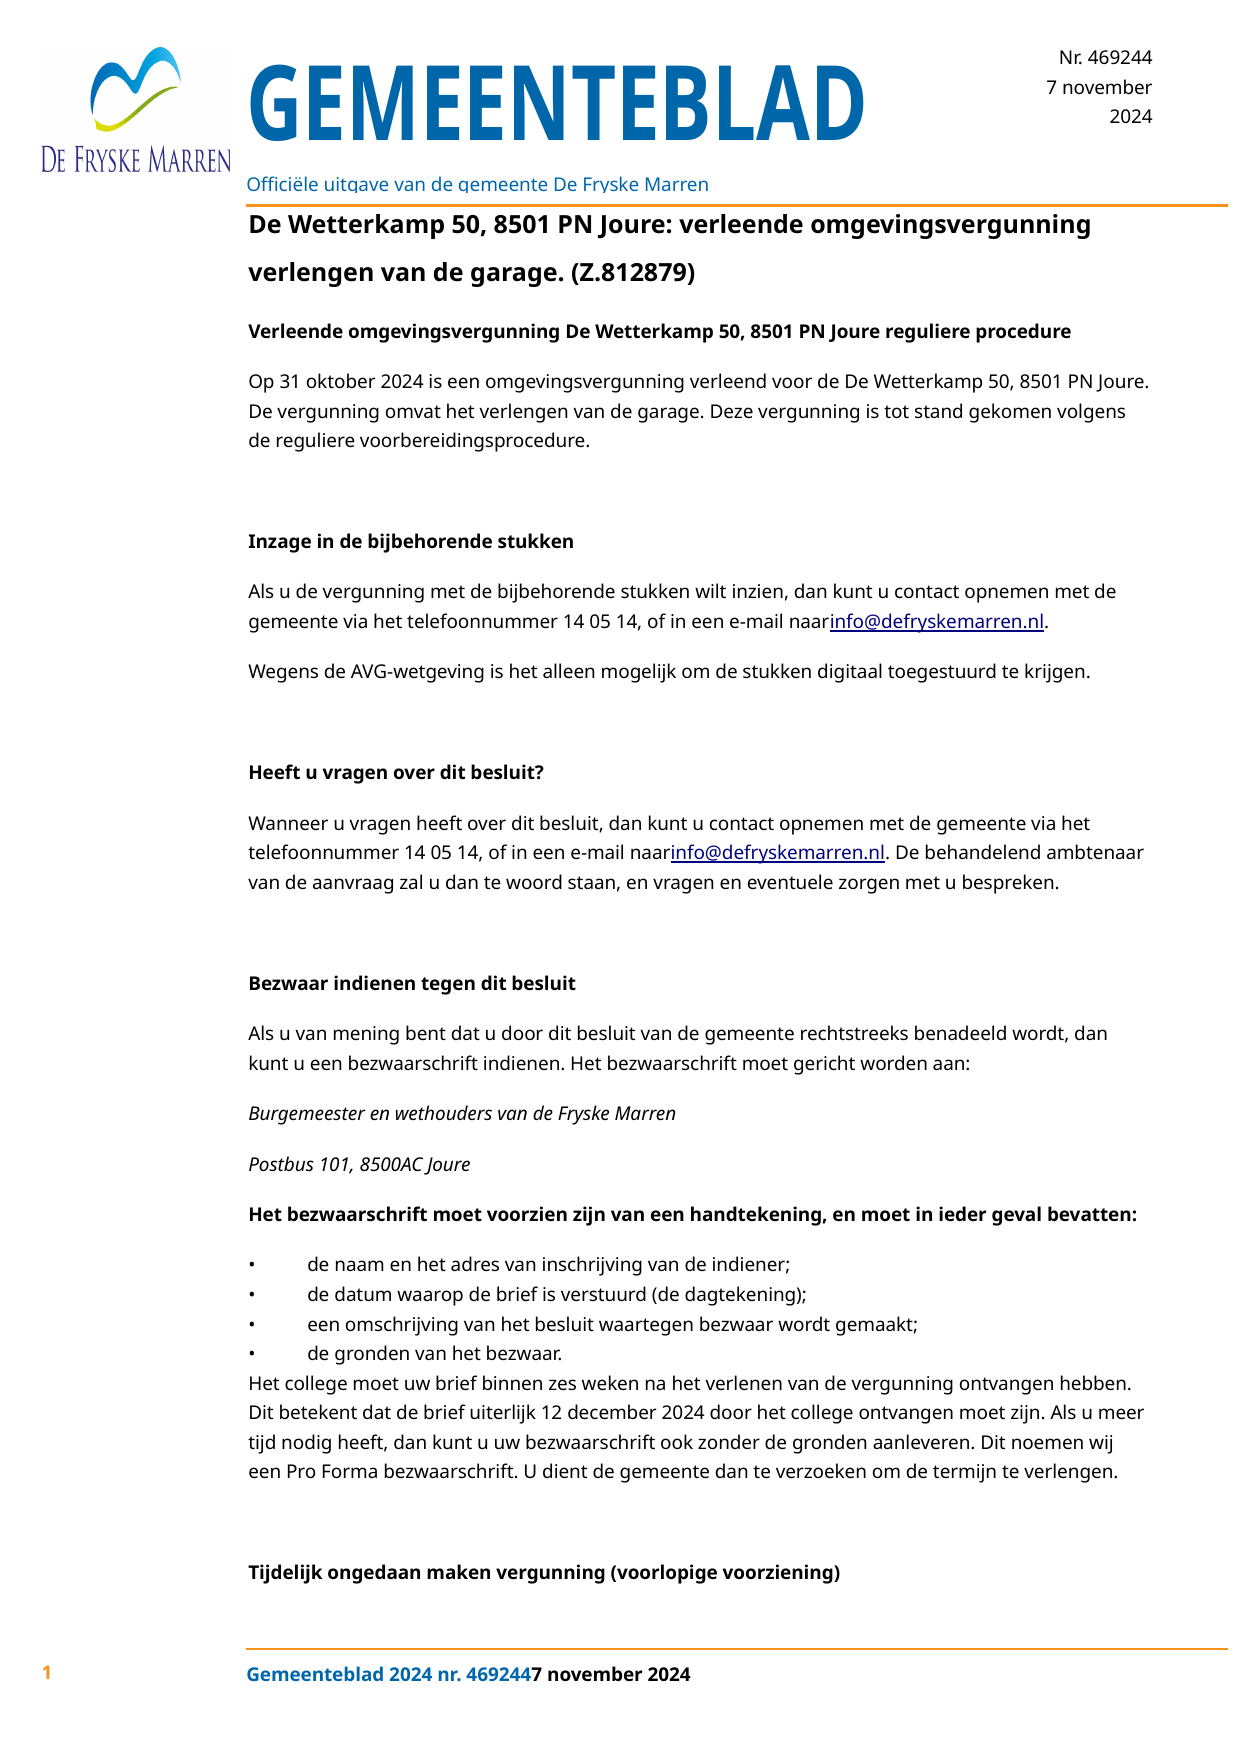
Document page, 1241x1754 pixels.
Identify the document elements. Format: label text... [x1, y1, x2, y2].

text Het college moet uw brief binnen zes weken na het verlenen van de vergunning ontvangen hebben. Dit betekent dat de brief uiterlijk 12 december 2024 door het college ontvangen moet zijn. Als u meer tijd nodig heeft, dan kunt u uw bezwaarschrift ook zonder de gronden aanleveren. Dit noemen wij een Pro Forma bezwaarschrift. U dient de gemeente dan te verzoeken om de termijn te verlengen. [248, 1370, 1152, 1484]
text Burgemeester en wethouders van de Fryske Marren [248, 1100, 1152, 1126]
text Postbus 101, 8500AC Joure [248, 1151, 1152, 1177]
text Bezwaar indienen tegen dit besluit [248, 970, 1152, 996]
text Tijdelijk ongedaan maken vergunning (voorlopige voorziening) [248, 1559, 1152, 1585]
list de gronden van het bezwaar. [248, 1340, 1152, 1366]
list een omschrijving van het besluit waartegen bezwaar wordt gemaakt; [248, 1311, 1152, 1337]
text De Wetterkamp 50, 8501 PN Joure: verleende omgevingsvergunning verlengen van de garage. (Z.812879) [248, 207, 1152, 288]
text Heeft u vragen over dit besluit? [248, 759, 1152, 785]
list de naam en het adres van inschrijving van de indiener; [248, 1252, 1152, 1277]
text Als u de vergunning met de bijbehorende stukken wilt inzien, dan kunt u contact opnemen met de gemeente via het telefoonnummer 14 05 14, of in een e-mail naarinfo@defryskemarren.nl. [248, 579, 1152, 634]
text Als u van mening bent dat u door dit besluit van de gemeente rechtstreeks benadeeld wordt, dan kunt u een bezwaarschrift indienen. Het bezwaarschrift moet gericht worden aan: [248, 1020, 1152, 1076]
picture [41, 47, 231, 172]
text Wegens de AVG-wetgeving is het alleen mogelijk om de stukken digitaal toegestuurd te krijgen. [248, 659, 1152, 684]
text Het bezwaarschrift moet voorzien zijn van een handtekening, en moet in ieder geval bevatten: [248, 1201, 1152, 1227]
text Op 31 oktober 2024 is een omgevingsvergunning verleend voor de De Wetterkamp 50, 8501 PN Joure. De vergunning omvat het verlengen van de garage. Deze vergunning is tot stand gekomen volgens de reguliere voorbereidingsprocedure. [248, 368, 1152, 453]
text Wanneer u vragen heeft over dit besluit, dan kunt u contact opnemen met de gemeente via het telefoonnummer 14 05 14, of in een e-mail naarinfo@defryskemarren.nl. De behandelend ambtenaar van de aanvraag zal u dan te woord staan, en vragen en eventuele zorgen met u bespreken. [248, 810, 1152, 895]
text Inzage in de bijbehorende stukken [248, 528, 1152, 554]
list de datum waarop de brief is verstuurd (de dagtekening); [248, 1281, 1152, 1307]
text Verleende omgevingsvergunning De Wetterkamp 50, 8501 PN Joure reguliere procedure [248, 318, 1152, 344]
